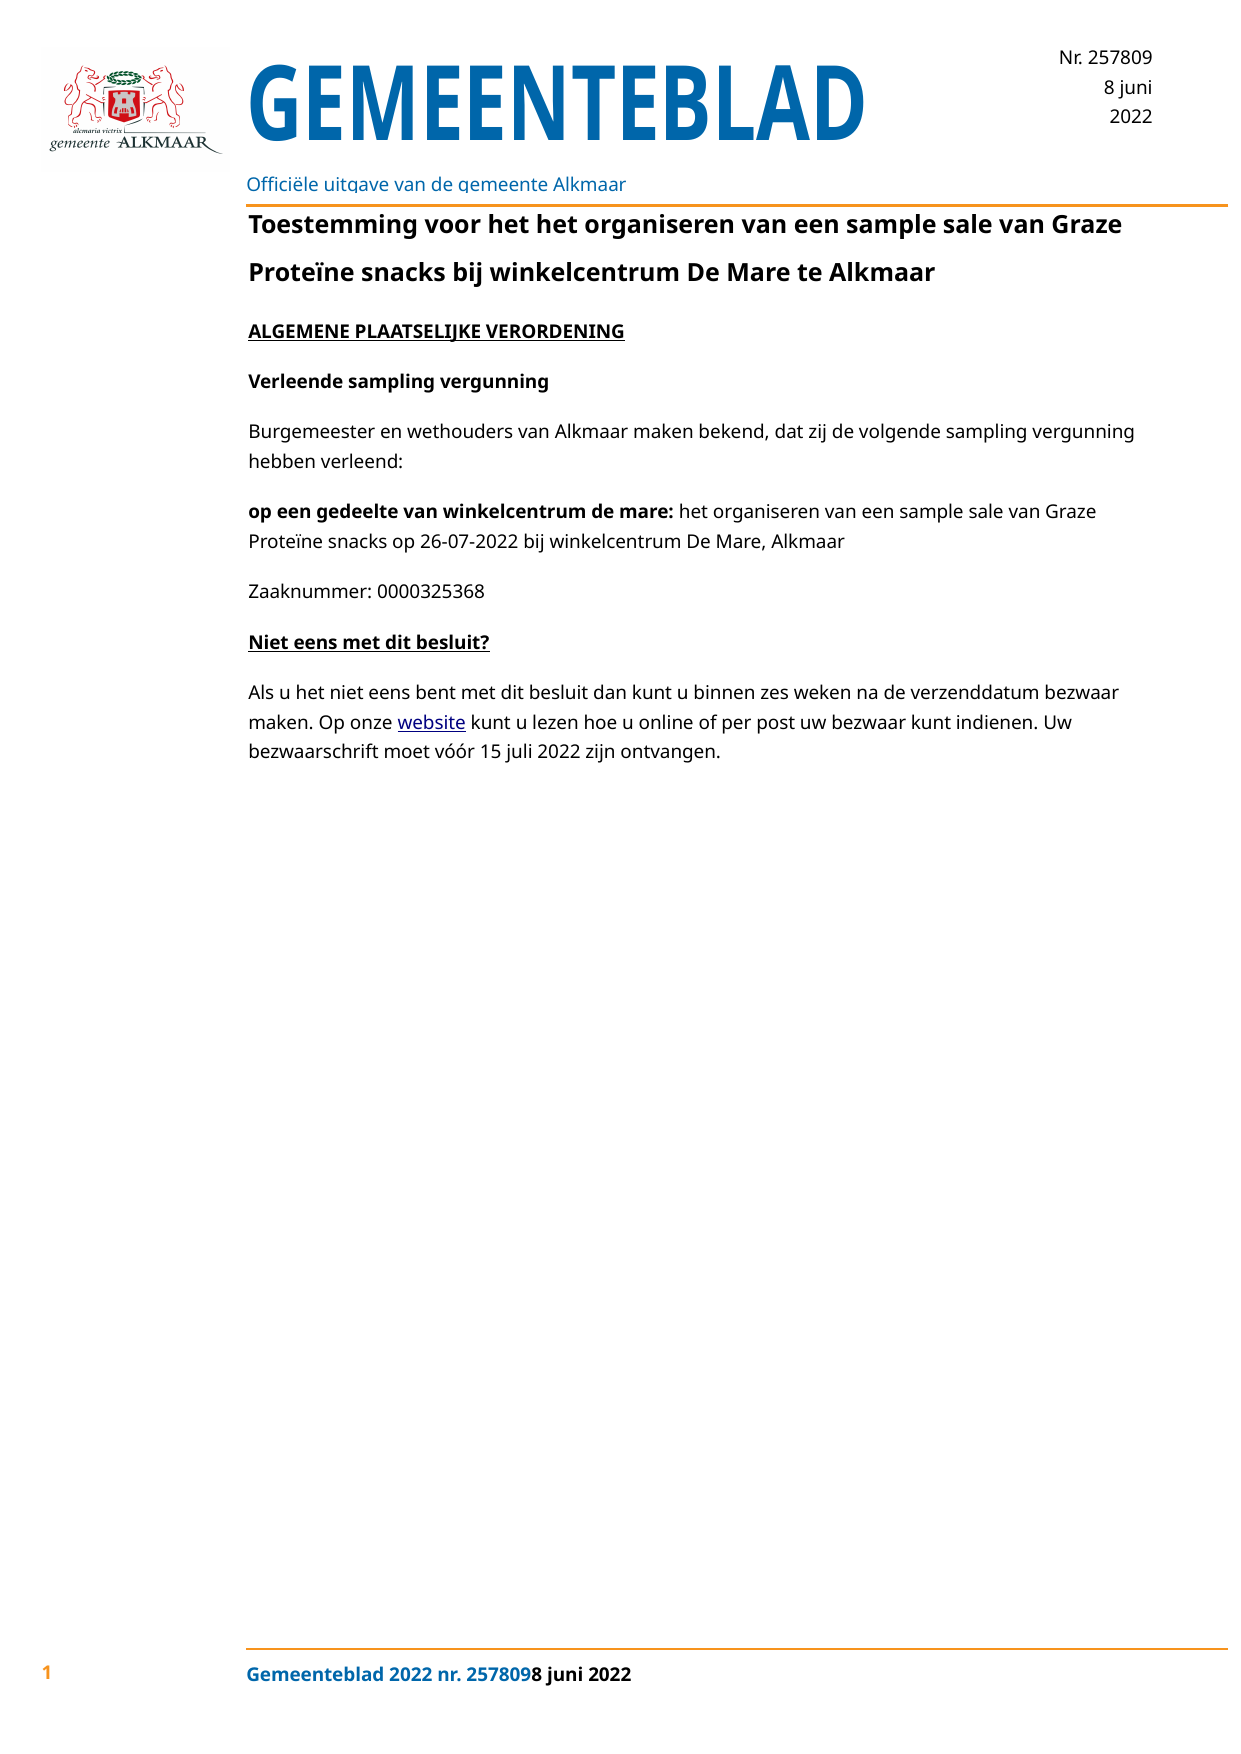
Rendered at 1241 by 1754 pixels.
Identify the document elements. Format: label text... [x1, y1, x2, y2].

text ALGEMENE PLAATSELIJKE VERORDENING [248, 318, 1152, 344]
picture [41, 47, 231, 172]
text op een gedeelte van winkelcentrum de mare: het organiseren van een sample sale van Graze Proteïne snacks op 26-07-2022 bij winkelcentrum De Mare, Alkmaar [248, 499, 1152, 554]
text Burgemeester en wethouders van Alkmaar maken bekend, dat zij de volgende sampling vergunning hebben verleend: [248, 419, 1152, 474]
text Als u het niet eens bent met dit besluit dan kunt u binnen zes weken na de verzenddatum bezwaar maken. Op onze website kunt u lezen hoe u online of per post uw bezwaar kunt indienen. Uw bezwaarschrift moet vóór 15 juli 2022 zijn ontvangen. [248, 679, 1152, 764]
text Toestemming voor het het organiseren van een sample sale van Graze Proteïne snacks bij winkelcentrum De Mare te Alkmaar [248, 207, 1152, 288]
text Niet eens met dit besluit? [248, 629, 1152, 655]
text Verleende sampling vergunning [248, 368, 1152, 394]
text Zaaknummer: 0000325368 [248, 579, 1152, 604]
